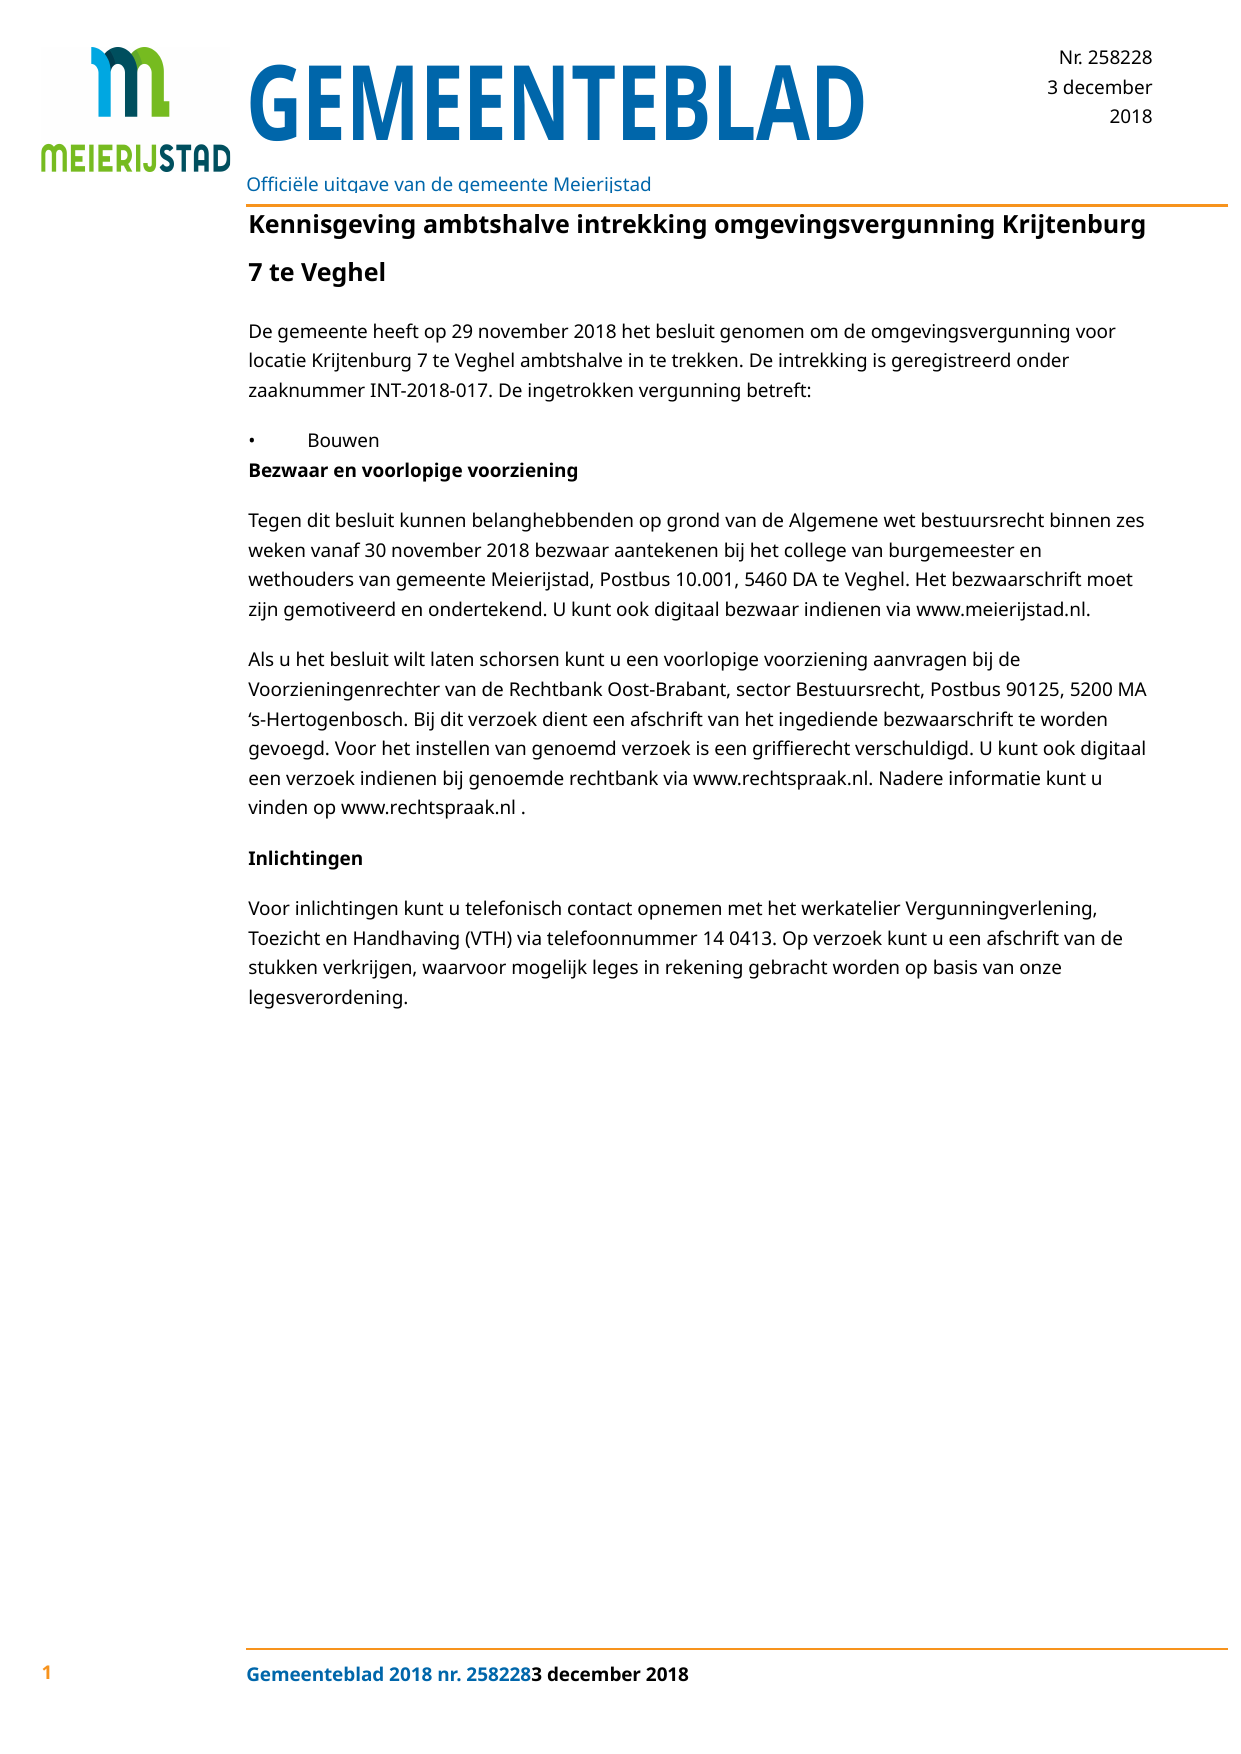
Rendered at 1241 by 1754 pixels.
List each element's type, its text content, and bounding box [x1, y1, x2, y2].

list Bouwen [248, 427, 1152, 453]
text Voor inlichtingen kunt u telefonisch contact opnemen met het werkatelier Vergunningverlening, Toezicht en Handhaving (VTH) via telefoonnummer 14 0413. Op verzoek kunt u een afschrift van de stukken verkrijgen, waarvoor mogelijk leges in rekening gebracht worden op basis van onze legesverordening. [248, 895, 1152, 1010]
text Bezwaar en voorlopige voorziening [248, 457, 1152, 483]
text Als u het besluit wilt laten schorsen kunt u een voorlopige voorziening aanvragen bij de Voorzieningenrechter van de Rechtbank Oost-Brabant, sector Bestuursrecht, Postbus 90125, 5200 MA ‘s-Hertogenbosch. Bij dit verzoek dient een afschrift van het ingediende bezwaarschrift te worden gevoegd. Voor het instellen van genoemd verzoek is een griffierecht verschuldigd. U kunt ook digitaal een verzoek indienen bij genoemde rechtbank via www.rechtspraak.nl. Nadere informatie kunt u vinden op www.rechtspraak.nl . [248, 647, 1152, 820]
text Tegen dit besluit kunnen belanghebbenden op grond van de Algemene wet bestuursrecht binnen zes weken vanaf 30 november 2018 bezwaar aantekenen bij het college van burgemeester en wethouders van gemeente Meierijstad, Postbus 10.001, 5460 DA te Veghel. Het bezwaarschrift moet zijn gemotiveerd en ondertekend. U kunt ook digitaal bezwaar indienen via www.meierijstad.nl. [248, 507, 1152, 622]
picture [41, 47, 231, 172]
text Inlichtingen [248, 845, 1152, 871]
text Kennisgeving ambtshalve intrekking omgevingsvergunning Krijtenburg 7 te Veghel [248, 207, 1152, 288]
text De gemeente heeft op 29 november 2018 het besluit genomen om de omgevingsvergunning voor locatie Krijtenburg 7 te Veghel ambtshalve in te trekken. De intrekking is geregistreerd onder zaaknummer INT-2018-017. De ingetrokken vergunning betreft: [248, 318, 1152, 403]
